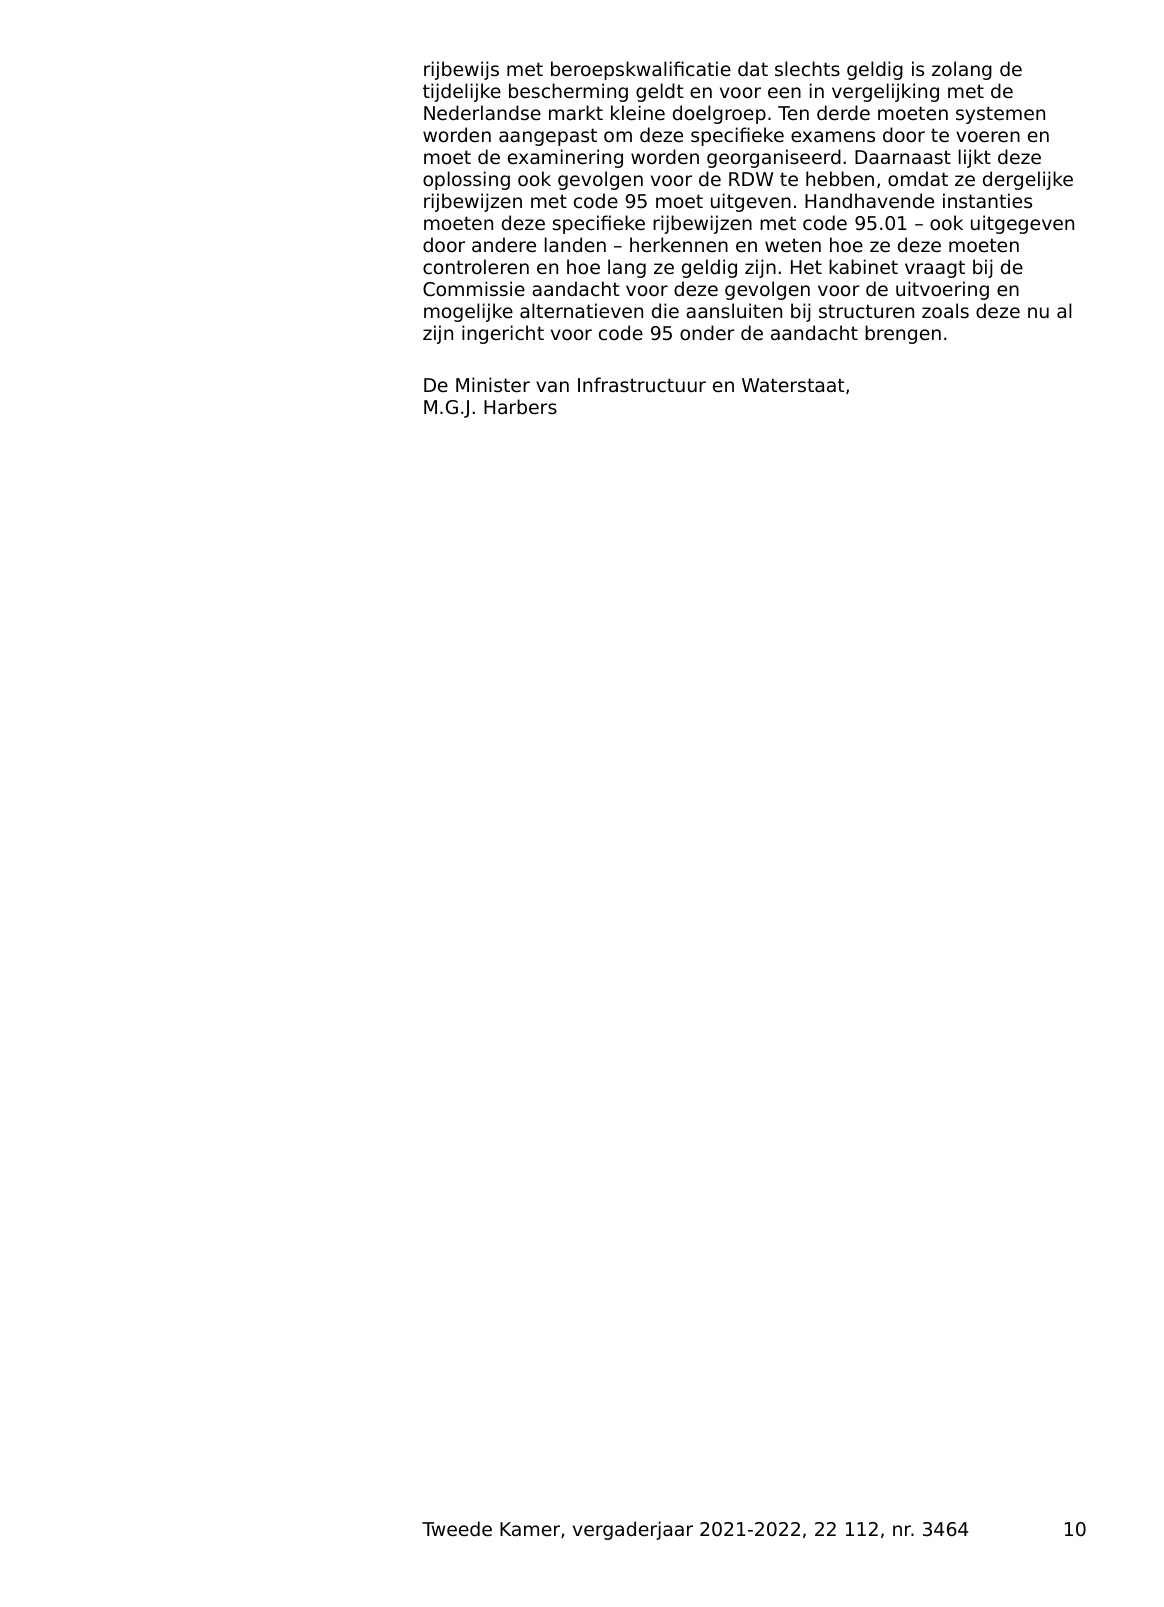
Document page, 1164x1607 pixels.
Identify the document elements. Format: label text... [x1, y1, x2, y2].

text rijbewijs met beroepskwalificatie dat slechts geldig is zolang de tijdelijke bescherming geldt en voor een in vergelijking met de Nederlandse markt kleine doelgroep. Ten derde moeten systemen worden aangepast om deze specifieke examens door te voeren en moet de examinering worden georganiseerd. Daarnaast lijkt deze oplossing ook gevolgen voor de RDW te hebben, omdat ze dergelijke rijbewijzen met code 95 moet uitgeven. Handhavende instanties moeten deze specifieke rijbewijzen met code 95.01 – ook uitgegeven door andere landen – herkennen en weten hoe ze deze moeten controleren en hoe lang ze geldig zijn. Het kabinet vraagt bij de Commissie aandacht voor deze gevolgen voor de uitvoering en mogelijke alternatieven die aansluiten bij structuren zoals deze nu al zijn ingericht voor code 95 onder de aandacht brengen. [422, 59, 1087, 345]
text De Minister van Infrastructuur en Waterstaat, M.G.J. Harbers [422, 375, 1087, 419]
